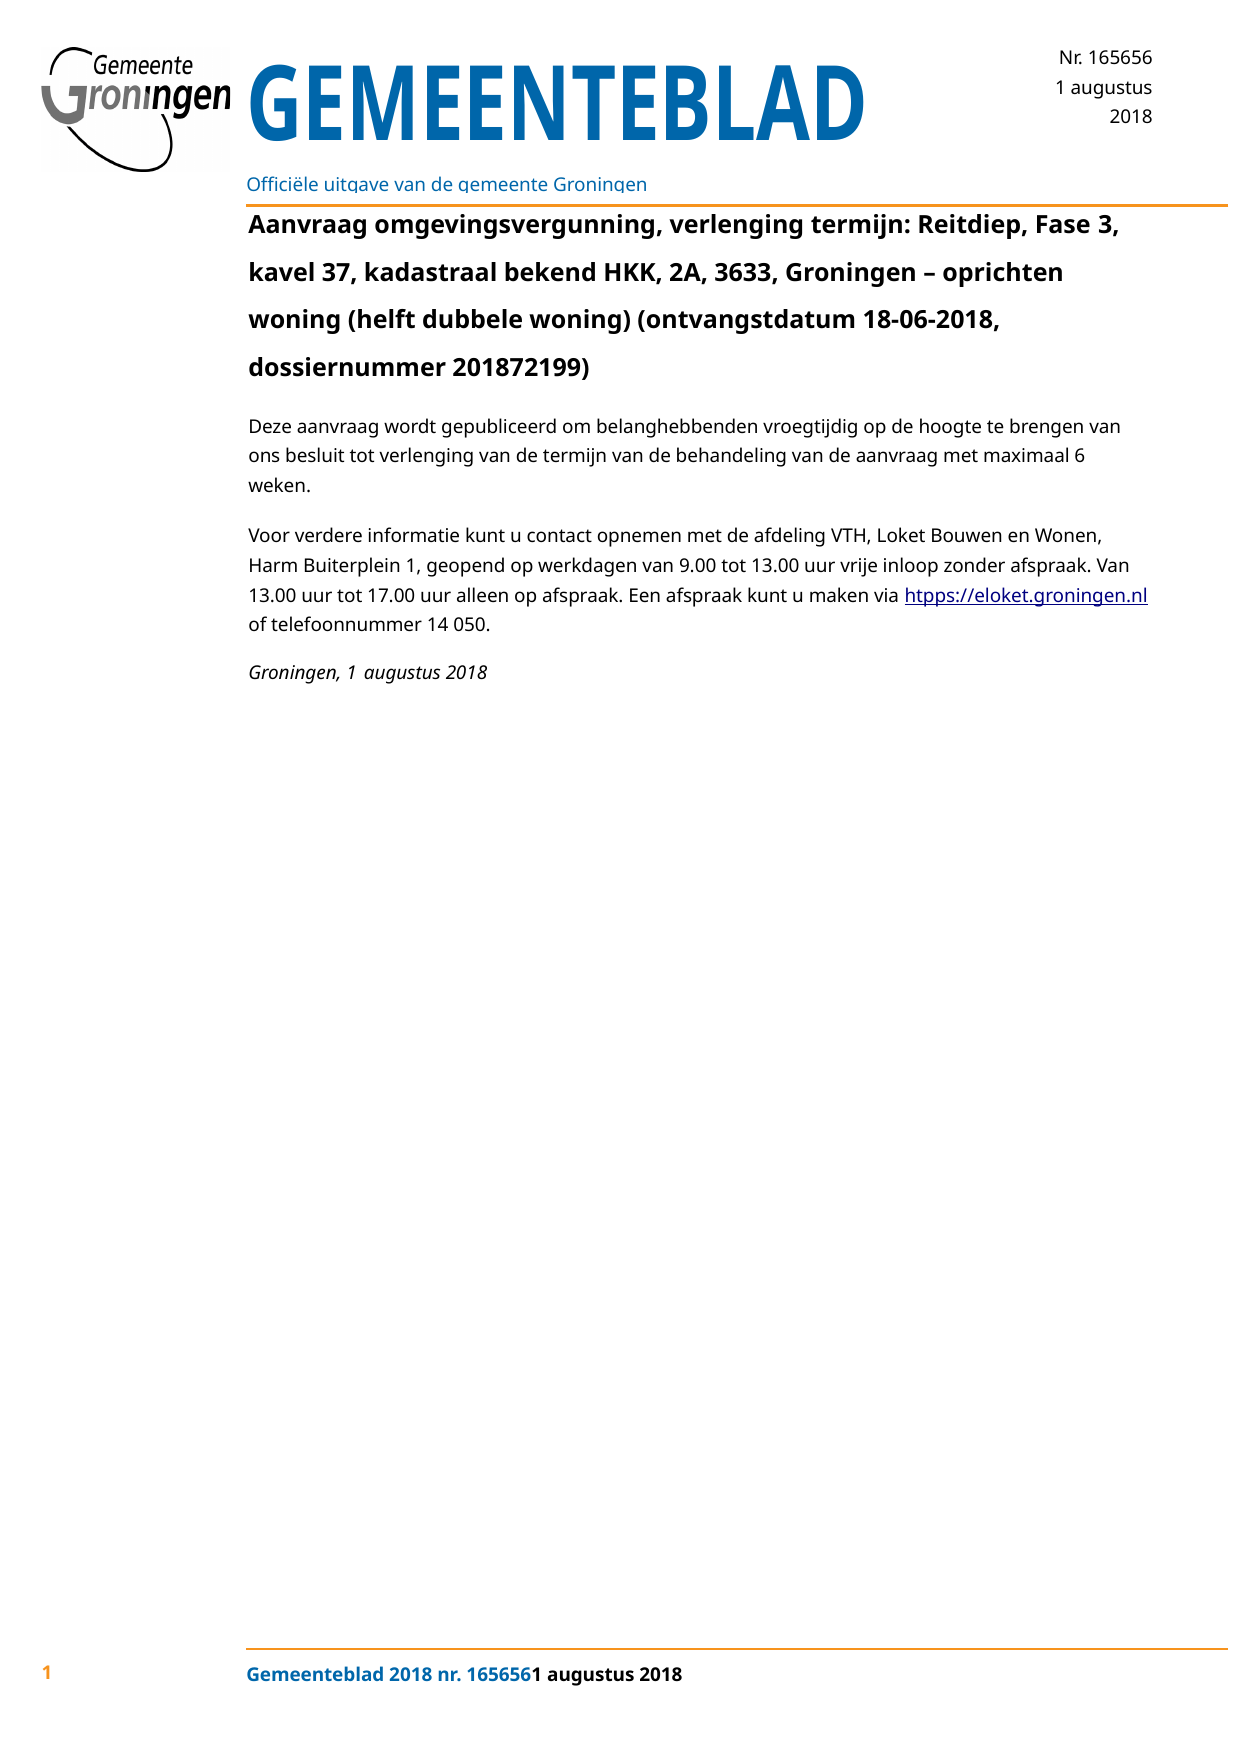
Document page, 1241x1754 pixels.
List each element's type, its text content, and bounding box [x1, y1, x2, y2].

text Aanvraag omgevingsvergunning, verlenging termijn: Reitdiep, Fase 3, kavel 37, kadastraal bekend HKK, 2A, 3633, Groningen – oprichten woning (helft dubbele woning) (ontvangstdatum 18-06-2018, dossiernummer 201872199) [248, 207, 1152, 384]
text Voor verdere informatie kunt u contact opnemen met de afdeling VTH, Loket Bouwen en Wonen, Harm Buiterplein 1, geopend op werkdagen van 9.00 tot 13.00 uur vrije inloop zonder afspraak. Van 13.00 uur tot 17.00 uur alleen op afspraak. Een afspraak kunt u maken via htpps://eloket.groningen.nl of telefoonnummer 14 050. [248, 523, 1152, 637]
text Deze aanvraag wordt gepubliceerd om belanghebbenden vroegtijdig op de hoogte te brengen van ons besluit tot verlenging van de termijn van de behandeling van de aanvraag met maximaal 6 weken. [248, 413, 1152, 498]
text Groningen, 1 augustus 2018 [248, 659, 1152, 685]
picture [41, 47, 231, 172]
